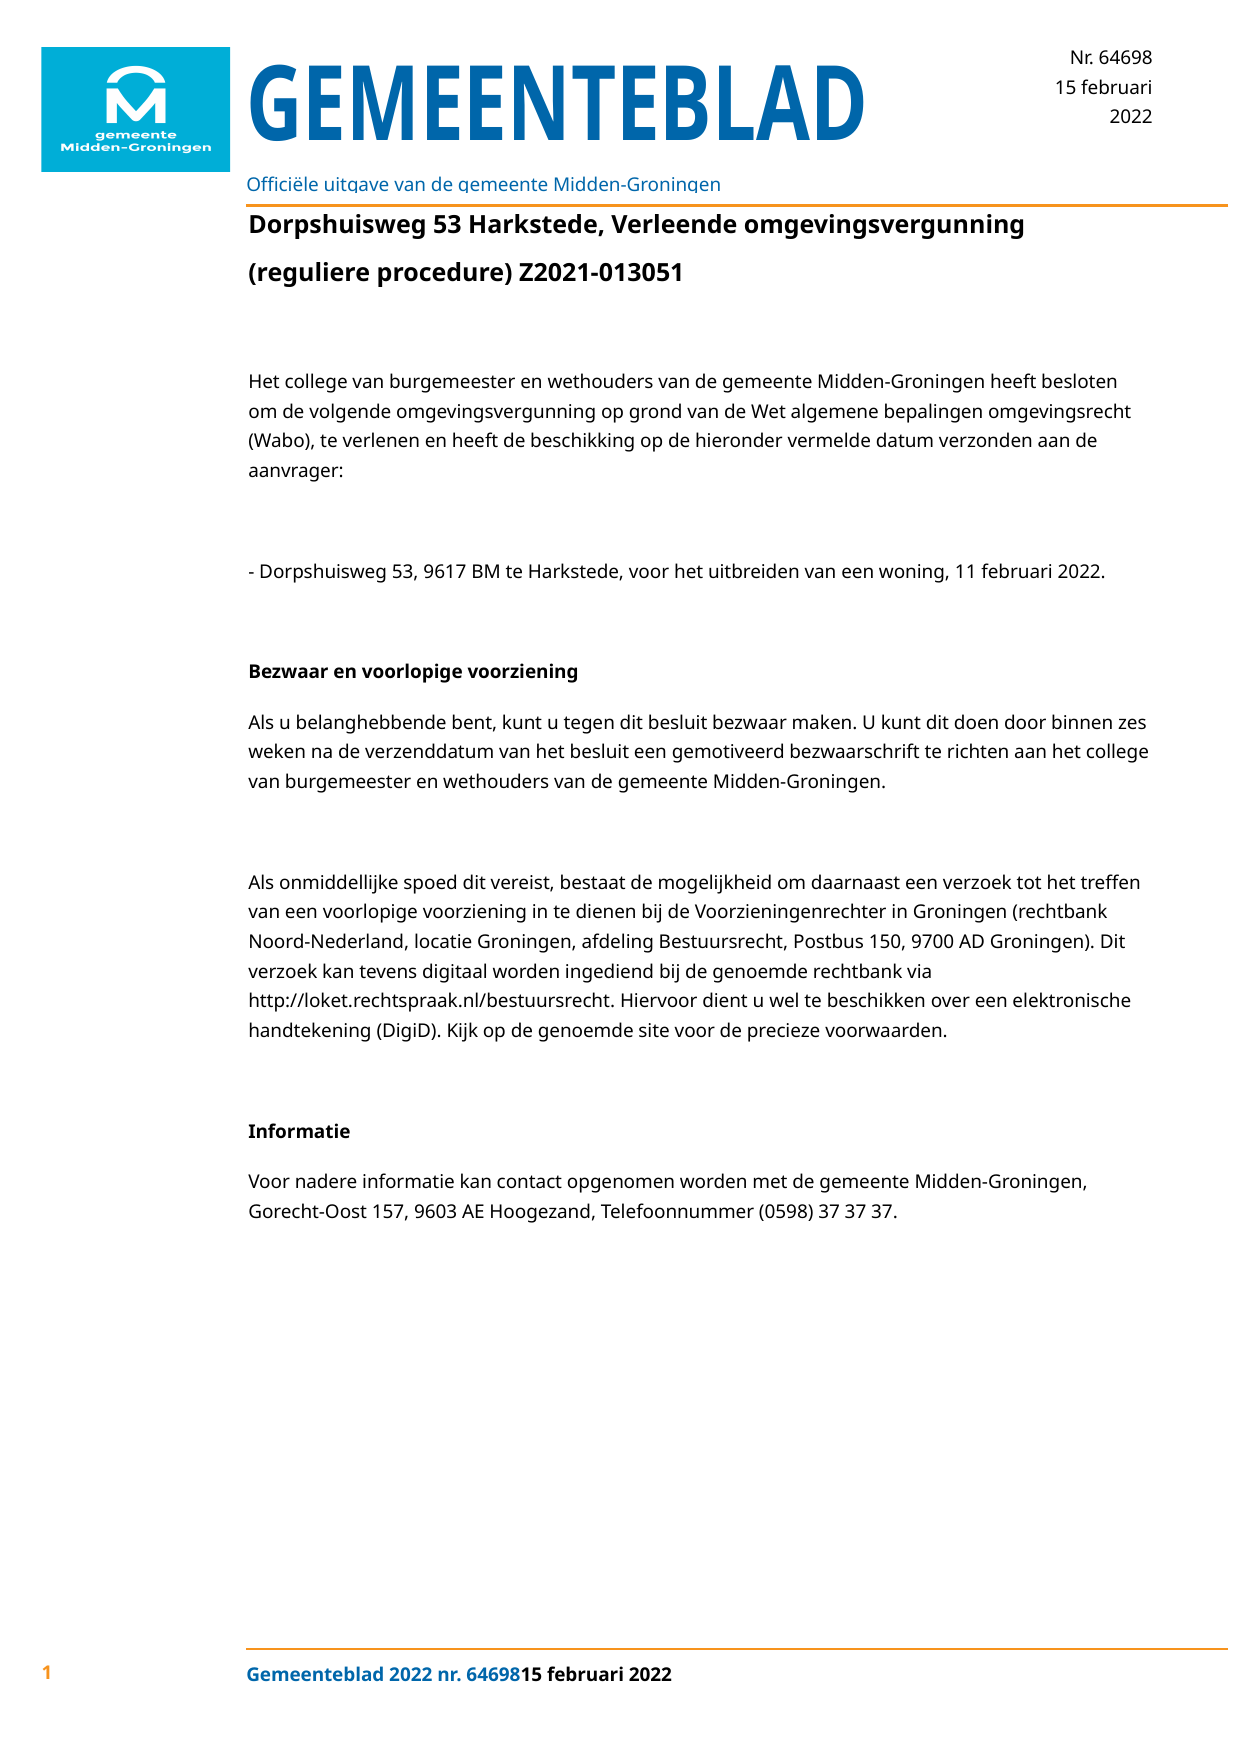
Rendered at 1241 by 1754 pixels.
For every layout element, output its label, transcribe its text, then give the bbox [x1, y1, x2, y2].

text Het college van burgemeester en wethouders van de gemeente Midden-Groningen heeft besloten om de volgende omgevingsvergunning op grond van de Wet algemene bepalingen omgevingsrecht (Wabo), te verlenen en heeft de beschikking op de hieronder vermelde datum verzonden aan de aanvrager: [248, 368, 1152, 483]
text Dorpshuisweg 53 Harkstede, Verleende omgevingsvergunning (reguliere procedure) Z2021-013051 [248, 207, 1152, 288]
picture [108, 66, 164, 82]
text Voor nadere informatie kan contact opgenomen worden met de gemeente Midden-Groningen, Gorecht-Oost 157, 9603 AE Hoogezand, Telefoonnummer (0598) 37 37 37. [248, 1168, 1152, 1224]
text Als onmiddellijke spoed dit vereist, bestaat de mogelijkheid om daarnaast een verzoek tot het treffen van een voorlopige voorziening in te dienen bij de Voorzieningenrechter in Groningen (rechtbank Noord-Nederland, locatie Groningen, afdeling Bestuursrecht, Postbus 150, 9700 AD Groningen). Dit verzoek kan tevens digitaal worden ingediend bij de genoemde rechtbank via http://loket.rechtspraak.nl/bestuursrecht. Hiervoor dient u wel te beschikken over een elektronische handtekening (DigiD). Kijk op de genoemde site voor de precieze voorwaarden. [248, 869, 1152, 1043]
picture [107, 89, 165, 122]
picture [184, 146, 190, 153]
text Als u belanghebbende bent, kunt u tegen dit besluit bezwaar maken. U kunt dit doen door binnen zes weken na de verzenddatum van het besluit een gemotiveerd bezwaarschrift te richten aan het college van burgemeester en wethouders van de gemeente Midden-Groningen. [248, 709, 1152, 794]
text - Dorpshuisweg 53, 9617 BM te Harkstede, voor het uitbreiden van een woning, 11 februari 2022. [248, 558, 1152, 584]
text Bezwaar en voorlopige voorziening [248, 659, 1152, 684]
text Informatie [248, 1118, 1152, 1144]
